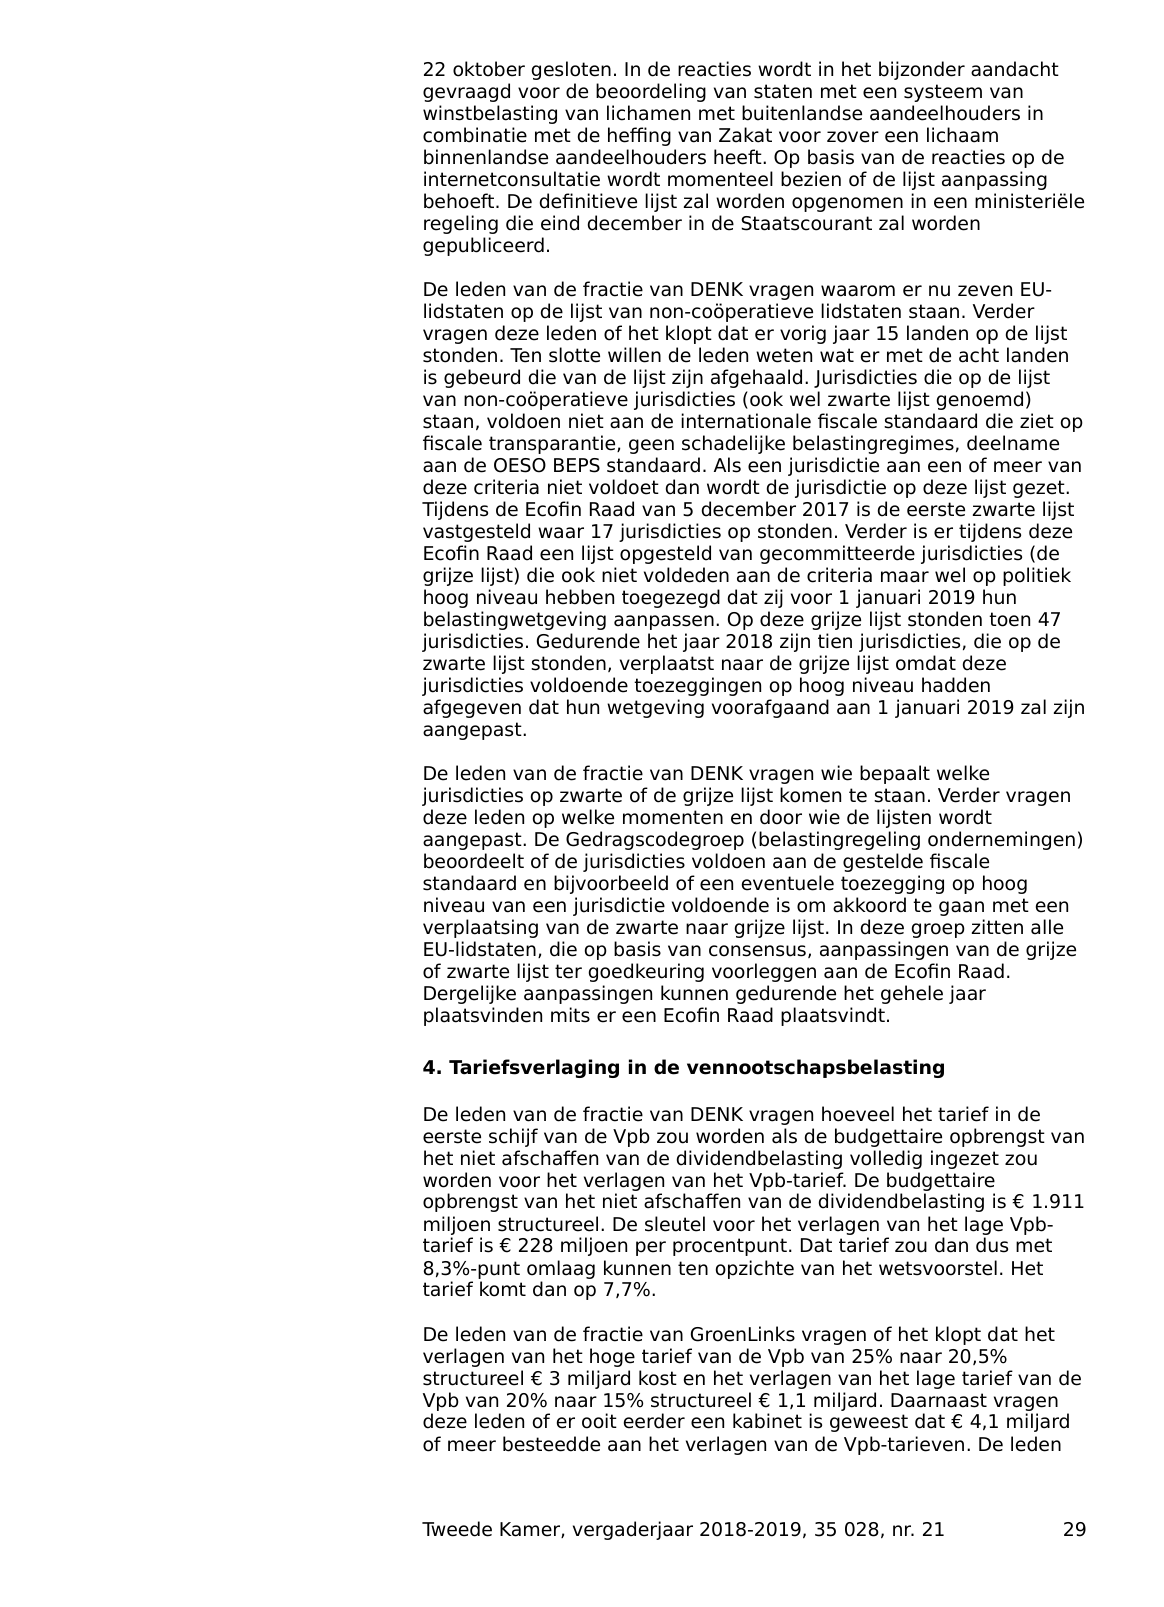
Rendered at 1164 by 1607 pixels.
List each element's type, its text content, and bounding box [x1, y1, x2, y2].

text De leden van de fractie van DENK vragen wie bepaalt welke jurisdicties op zwarte of de grijze lijst komen te staan. Verder vragen deze leden op welke momenten en door wie de lijsten wordt aangepast. De Gedragscodegroep (belastingregeling ondernemingen) beoordeelt of de jurisdicties voldoen aan de gestelde fiscale standaard en bijvoorbeeld of een eventuele toezegging op hoog niveau van een jurisdictie voldoende is om akkoord te gaan met een verplaatsing van de zwarte naar grijze lijst. In deze groep zitten alle EU-lidstaten, die op basis van consensus, aanpassingen van de grijze of zwarte lijst ter goedkeuring voorleggen aan de Ecofin Raad. Dergelijke aanpassingen kunnen gedurende het gehele jaar plaatsvinden mits er een Ecofin Raad plaatsvindt. [422, 763, 1087, 1027]
text De leden van de fractie van DENK vragen waarom er nu zeven EU-lidstaten op de lijst van non-coöperatieve lidstaten staan. Verder vragen deze leden of het klopt dat er vorig jaar 15 landen op de lijst stonden. Ten slotte willen de leden weten wat er met de acht landen is gebeurd die van de lijst zijn afgehaald. Jurisdicties die op de lijst van non-coöperatieve jurisdicties (ook wel zwarte lijst genoemd) staan, voldoen niet aan de internationale fiscale standaard die ziet op fiscale transparantie, geen schadelijke belastingregimes, deelname aan de OESO BEPS standaard. Als een jurisdictie aan een of meer van deze criteria niet voldoet dan wordt de jurisdictie op deze lijst gezet. Tijdens de Ecofin Raad van 5 december 2017 is de eerste zwarte lijst vastgesteld waar 17 jurisdicties op stonden. Verder is er tijdens deze Ecofin Raad een lijst opgesteld van gecommitteerde jurisdicties (de grijze lijst) die ook niet voldeden aan de criteria maar wel op politiek hoog niveau hebben toegezegd dat zij voor 1 januari 2019 hun belastingwetgeving aanpassen. Op deze grijze lijst stonden toen 47 jurisdicties. Gedurende het jaar 2018 zijn tien jurisdicties, die op de zwarte lijst stonden, verplaatst naar de grijze lijst omdat deze jurisdicties voldoende toezeggingen op hoog niveau hadden afgegeven dat hun wetgeving voorafgaand aan 1 januari 2019 zal zijn aangepast. [422, 279, 1087, 741]
text 22 oktober gesloten. In de reacties wordt in het bijzonder aandacht gevraagd voor de beoordeling van staten met een systeem van winstbelasting van lichamen met buitenlandse aandeelhouders in combinatie met de heffing van Zakat voor zover een lichaam binnenlandse aandeelhouders heeft. Op basis van de reacties op de internetconsultatie wordt momenteel bezien of de lijst aanpassing behoeft. De definitieve lijst zal worden opgenomen in een ministeriële regeling die eind december in de Staatscourant zal worden gepubliceerd. [422, 59, 1087, 257]
text De leden van de fractie van DENK vragen hoeveel het tarief in de eerste schijf van de Vpb zou worden als de budgettaire opbrengst van het niet afschaffen van de dividendbelasting volledig ingezet zou worden voor het verlagen van het Vpb-tarief. De budgettaire opbrengst van het niet afschaffen van de dividendbelasting is € 1.911 miljoen structureel. De sleutel voor het verlagen van het lage Vpb-tarief is € 228 miljoen per procentpunt. Dat tarief zou dan dus met 8,3%-punt omlaag kunnen ten opzichte van het wetsvoorstel. Het tarief komt dan op 7,7%. [422, 1103, 1087, 1301]
text De leden van de fractie van GroenLinks vragen of het klopt dat het verlagen van het hoge tarief van de Vpb van 25% naar 20,5% structureel € 3 miljard kost en het verlagen van het lage tarief van de Vpb van 20% naar 15% structureel € 1,1 miljard. Daarnaast vragen deze leden of er ooit eerder een kabinet is geweest dat € 4,1 miljard of meer besteedde aan het verlagen van de Vpb-tarieven. De leden [422, 1323, 1087, 1455]
subtitle 4. Tariefsverlaging in de vennootschapsbelasting [422, 1057, 1087, 1078]
